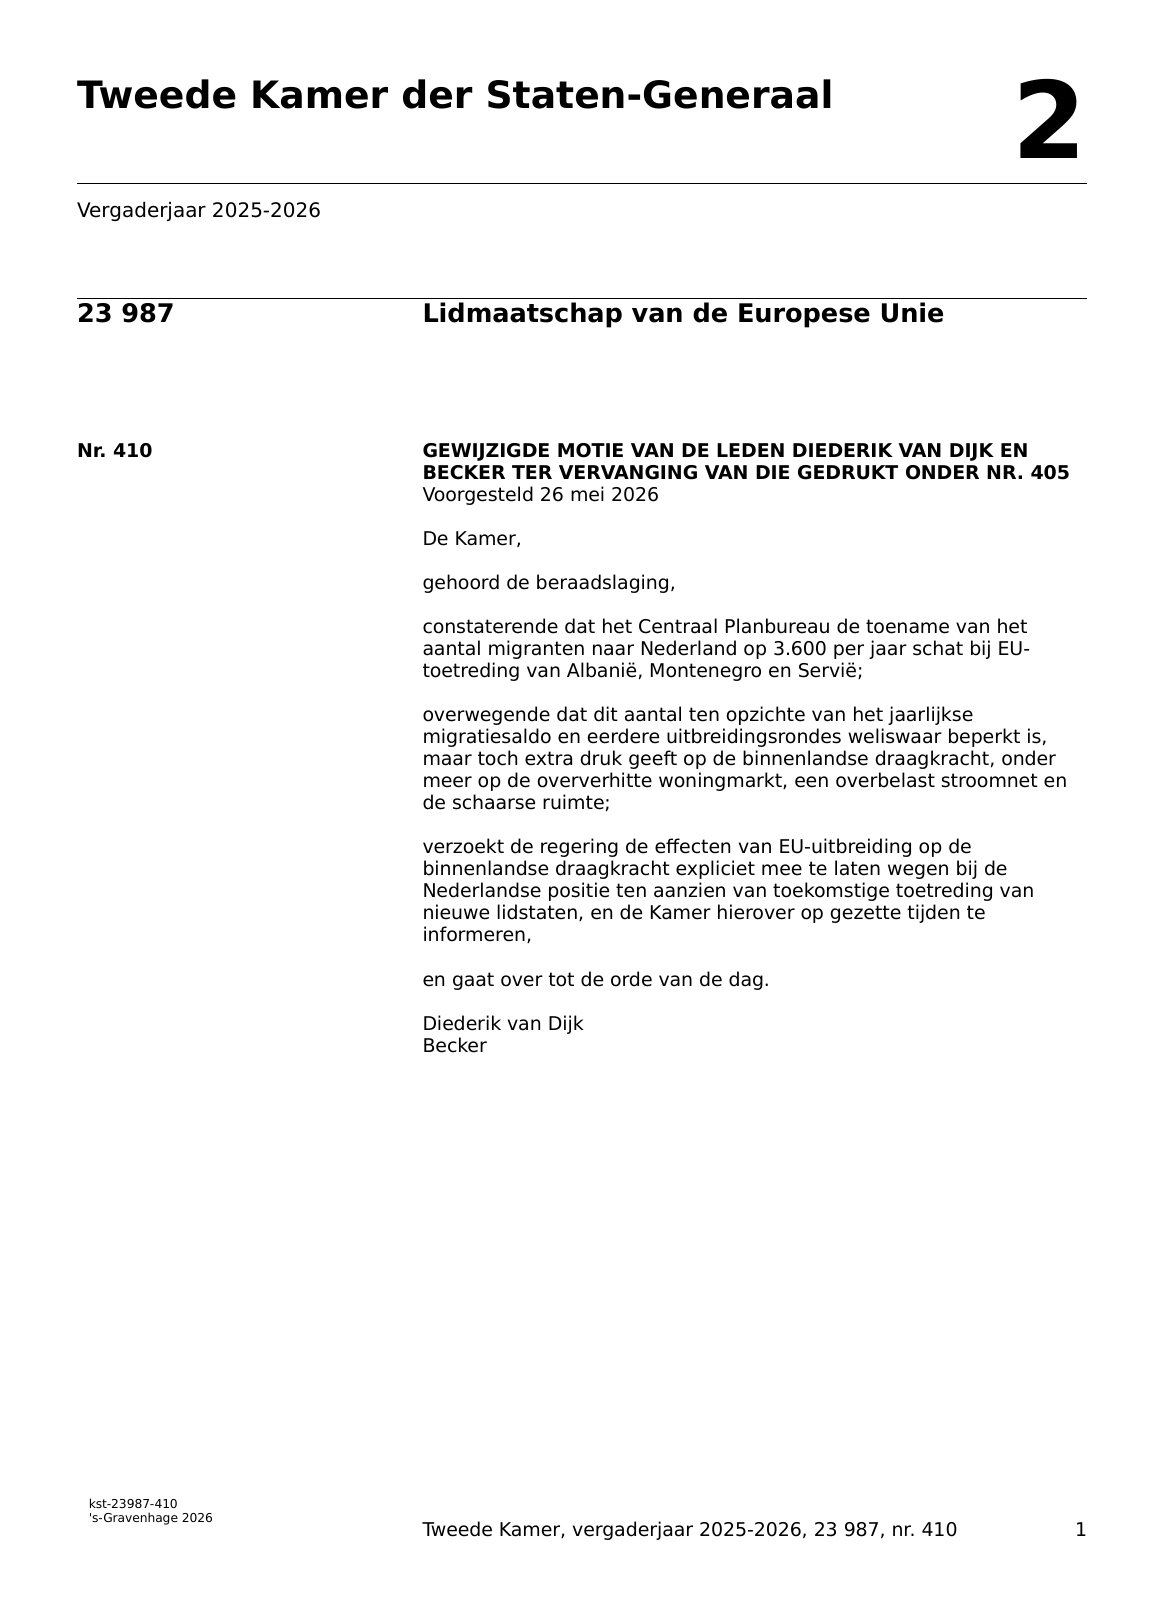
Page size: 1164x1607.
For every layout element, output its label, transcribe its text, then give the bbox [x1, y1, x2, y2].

table_header 2 [886, 59, 1087, 183]
text en gaat over tot de orde van de dag. [422, 968, 1087, 990]
table_cell Vergaderjaar 2025-2026 [77, 184, 1087, 298]
text verzoekt de regering de effecten van EU-uitbreiding op de binnenlandse draagkracht expliciet mee te laten wegen bij de Nederlandse positie ten aanzien van toekomstige toetreding van nieuwe lidstaten, en de Kamer hierover op gezette tijden te informeren, [422, 836, 1087, 946]
text 's-Gravenhage 2026 [88, 1511, 323, 1525]
text constaterende dat het Centraal Planbureau de toename van het aantal migranten naar Nederland op 3.600 per jaar schat bij EU-toetreding van Albanië, Montenegro en Servië; [422, 616, 1087, 682]
text overwegende dat dit aantal ten opzichte van het jaarlijkse migratiesaldo en eerdere uitbreidingsrondes weliswaar beperkt is, maar toch extra druk geeft op de binnenlandse draagkracht, onder meer op de oververhitte woningmarkt, een overbelast stroomnet en de schaarse ruimte; [422, 704, 1087, 814]
text gehoord de beraadslaging, [422, 572, 1087, 594]
text Diederik van Dijk [422, 1013, 1087, 1034]
table_header Tweede Kamer der Staten-Generaal [77, 59, 886, 183]
subtitle Nr. 410 GEWIJZIGDE MOTIE VAN DE LEDEN DIEDERIK VAN DIJK EN BECKER TER VERVANGING VAN DIE GEDRUKT ONDER NR. 405 [77, 440, 1087, 484]
text kst-23987-410 [88, 1497, 323, 1511]
text Becker [422, 1034, 1087, 1057]
subtitle 23 987 Lidmaatschap van de Europese Unie [77, 299, 1087, 329]
text Voorgesteld 26 mei 2026 [422, 484, 1087, 506]
text De Kamer, [422, 528, 1087, 550]
